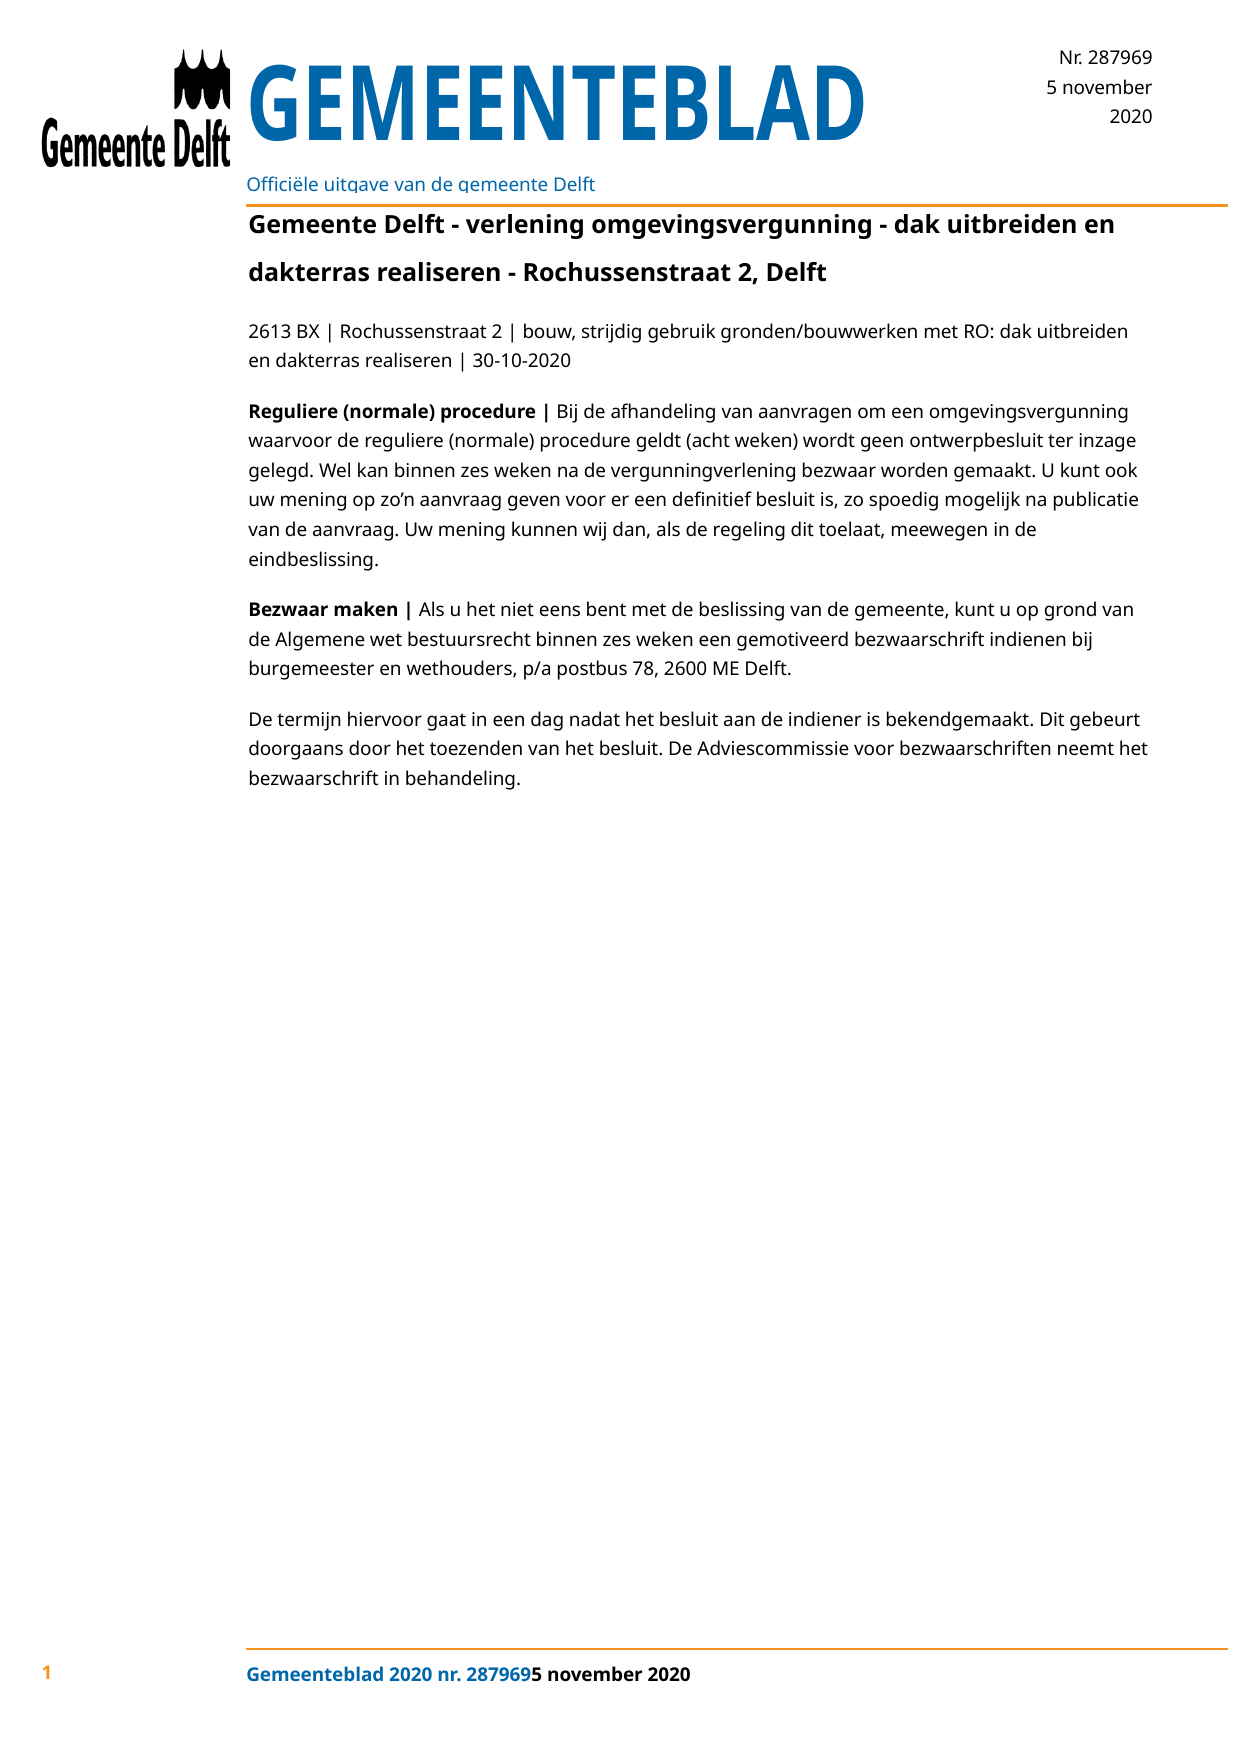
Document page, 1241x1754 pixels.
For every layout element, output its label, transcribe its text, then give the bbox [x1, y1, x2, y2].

text Bezwaar maken | Als u het niet eens bent met de beslissing van de gemeente, kunt u op grond van de Algemene wet bestuursrecht binnen zes weken een gemotiveerd bezwaarschrift indienen bij burgemeester en wethouders, p/a postbus 78, 2600 ME Delft. [248, 596, 1152, 681]
text Reguliere (normale) procedure | Bij de afhandeling van aanvragen om een omgevingsvergunning waarvoor de reguliere (normale) procedure geldt (acht weken) wordt geen ontwerpbesluit ter inzage gelegd. Wel kan binnen zes weken na de vergunningverlening bezwaar worden gemaakt. U kunt ook uw mening op zo’n aanvraag geven voor er een definitief besluit is, zo spoedig mogelijk na publicatie van de aanvraag. Uw mening kunnen wij dan, als de regeling dit toelaat, meewegen in de eindbeslissing. [248, 398, 1152, 572]
picture [41, 47, 231, 172]
text Gemeente Delft - verlening omgevingsvergunning - dak uitbreiden en dakterras realiseren - Rochussenstraat 2, Delft [248, 207, 1152, 288]
text De termijn hiervoor gaat in een dag nadat het besluit aan de indiener is bekendgemaakt. Dit gebeurt doorgaans door het toezenden van het besluit. De Adviescommissie voor bezwaarschriften neemt het bezwaarschrift in behandeling. [248, 706, 1152, 791]
text 2613 BX | Rochussenstraat 2 | bouw, strijdig gebruik gronden/bouwwerken met RO: dak uitbreiden en dakterras realiseren | 30-10-2020 [248, 318, 1152, 373]
